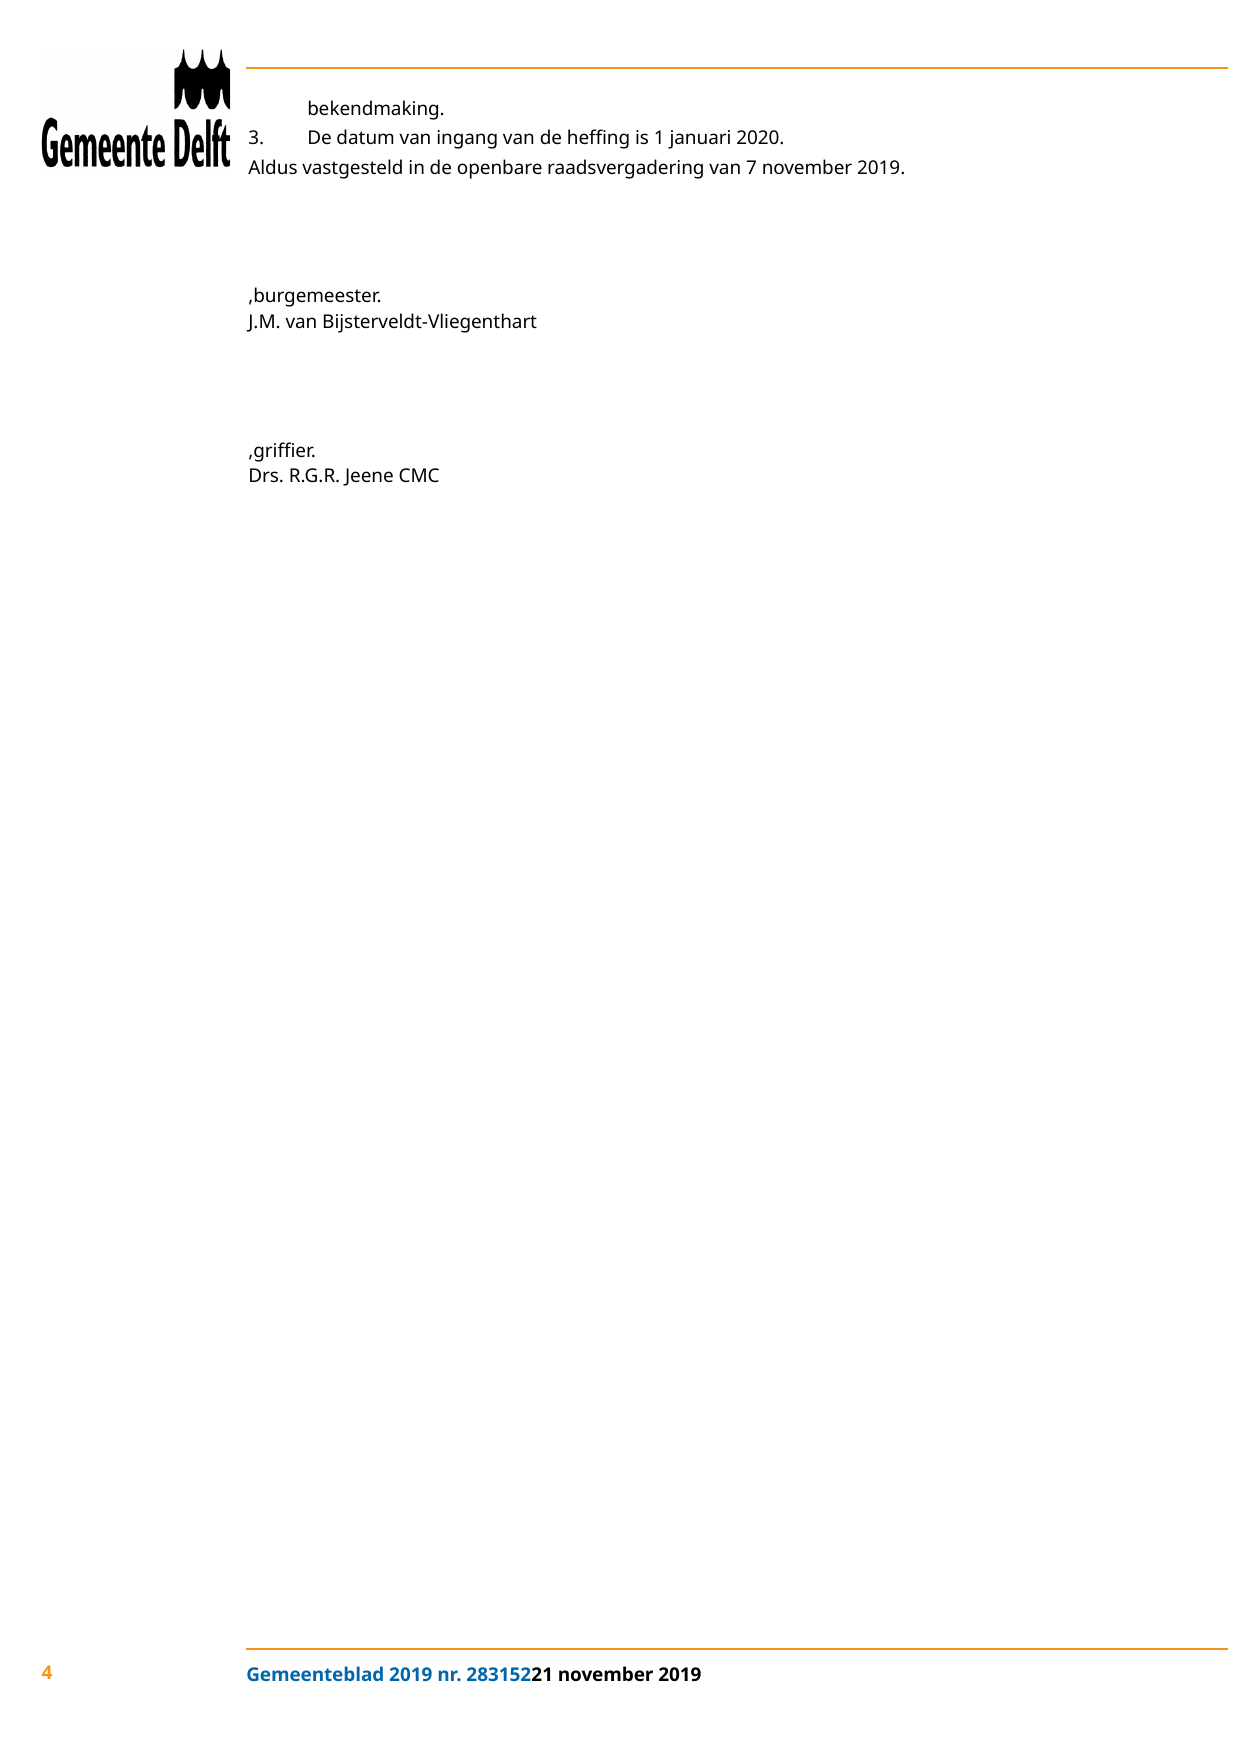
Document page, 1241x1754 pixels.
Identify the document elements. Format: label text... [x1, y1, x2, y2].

picture [41, 47, 231, 172]
text J.M. van Bijsterveldt-Vliegenthart [248, 308, 1152, 334]
list De datum van ingang van de heffing is 1 januari 2020. [248, 124, 1152, 150]
text Drs. R.G.R. Jeene CMC [248, 463, 1152, 488]
text Aldus vastgesteld in de openbare raadsvergadering van 7 november 2019. [248, 154, 1152, 180]
list bekendmaking. [248, 95, 1152, 121]
text ,griffier. [248, 437, 1152, 463]
text ,burgemeester. [248, 283, 1152, 308]
